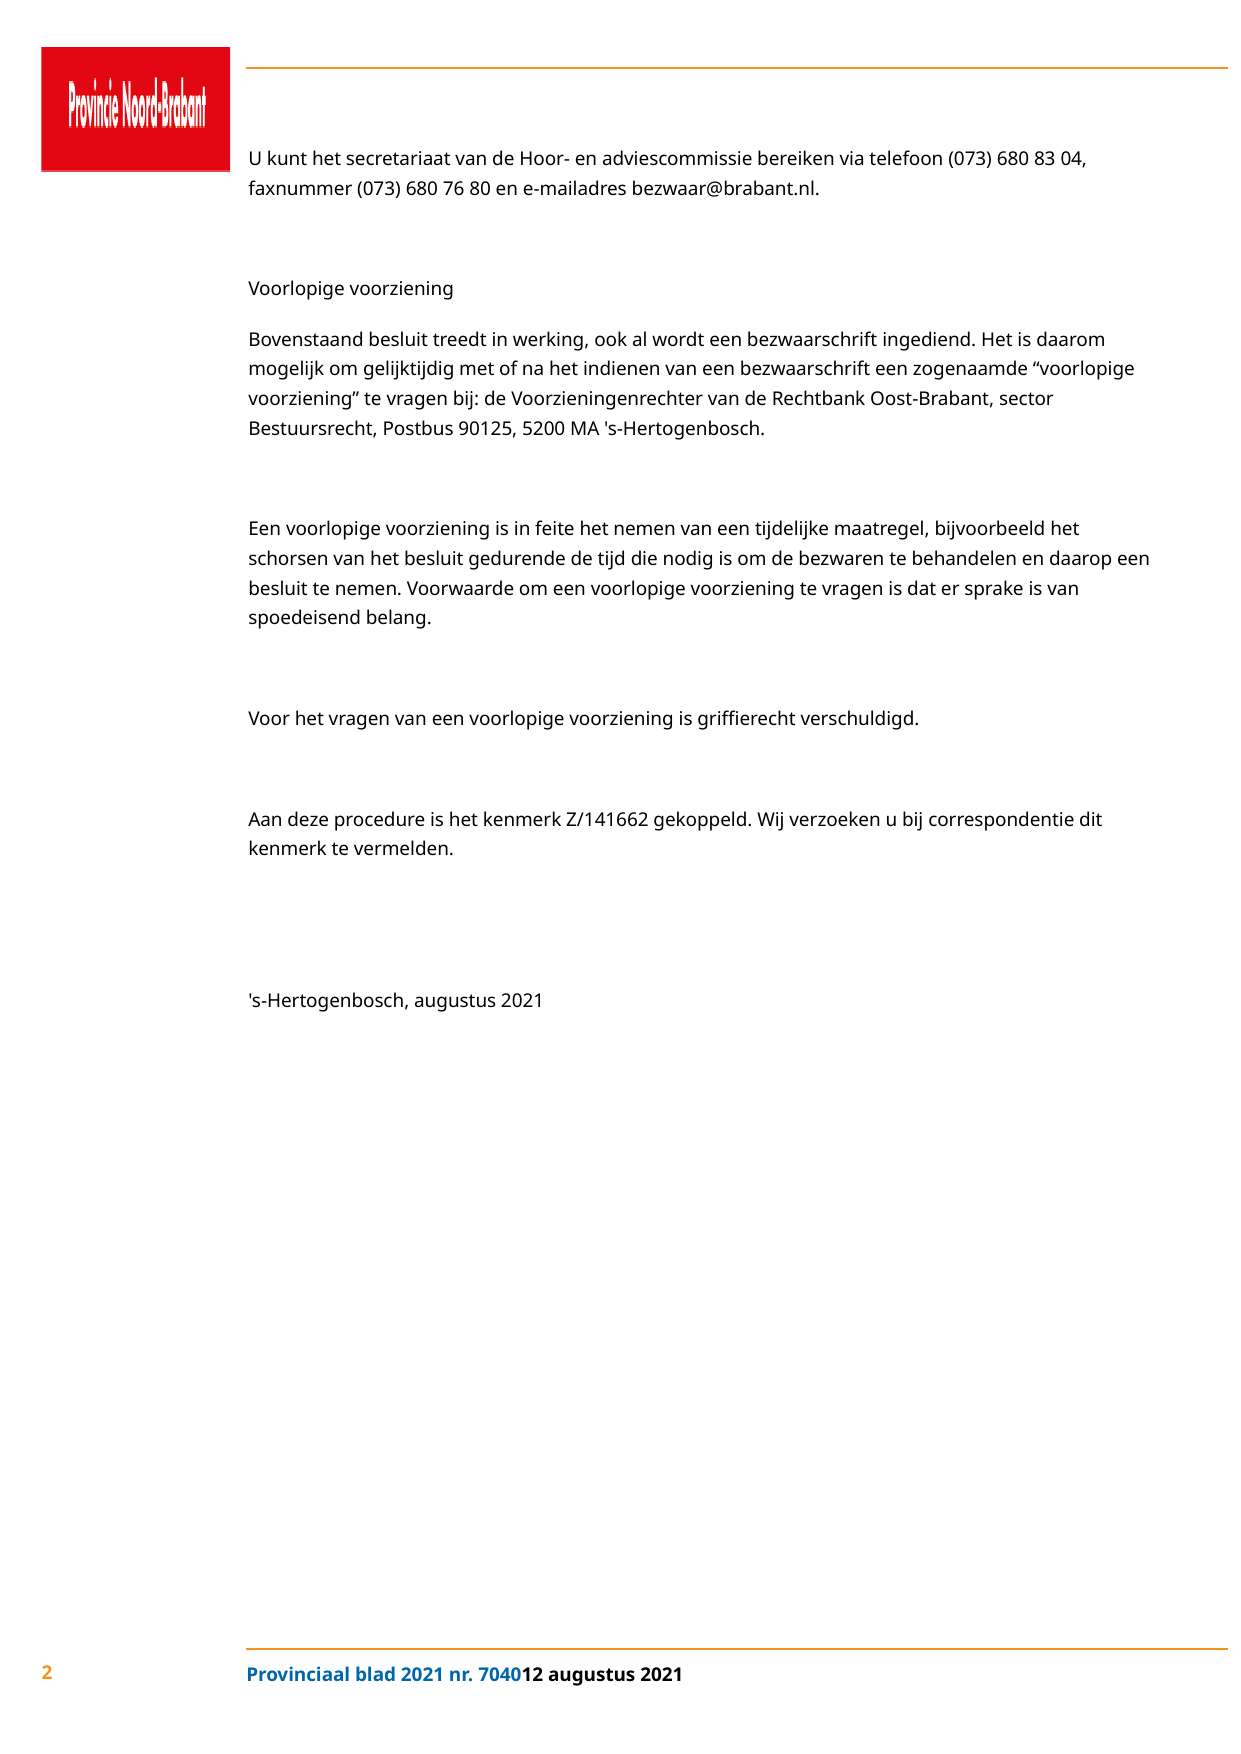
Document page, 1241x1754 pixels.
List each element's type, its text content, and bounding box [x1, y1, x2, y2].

text Aan deze procedure is het kenmerk Z/141662 gekoppeld. Wij verzoeken u bij correspondentie dit kenmerk te vermelden. [248, 806, 1152, 861]
text Voor het vragen van een voorlopige voorziening is griffierecht verschuldigd. [248, 705, 1152, 731]
text Een voorlopige voorziening is in feite het nemen van een tijdelijke maatregel, bijvoorbeeld het schorsen van het besluit gedurende de tijd die nodig is om de bezwaren te behandelen en daarop een besluit te nemen. Voorwaarde om een voorlopige voorziening te vragen is dat er sprake is van spoedeisend belang. [248, 516, 1152, 630]
text Voorlopige voorziening [248, 276, 1152, 301]
text Bovenstaand besluit treedt in werking, ook al wordt een bezwaarschrift ingediend. Het is daarom mogelijk om gelijktijdig met of na het indienen van een bezwaarschrift een zogenaamde “voorlopige voorziening” te vragen bij: de Voorzieningenrechter van de Rechtbank Oost-Brabant, sector Bestuursrecht, Postbus 90125, 5200 MA 's-Hertogenbosch. [248, 326, 1152, 441]
text U kunt het secretariaat van de Hoor- en adviescommissie bereiken via telefoon (073) 680 83 04, faxnummer (073) 680 76 80 en e-mailadres bezwaar@brabant.nl. [248, 145, 1152, 201]
picture [41, 47, 231, 172]
text 's-Hertogenbosch, augustus 2021 [248, 987, 1152, 1013]
